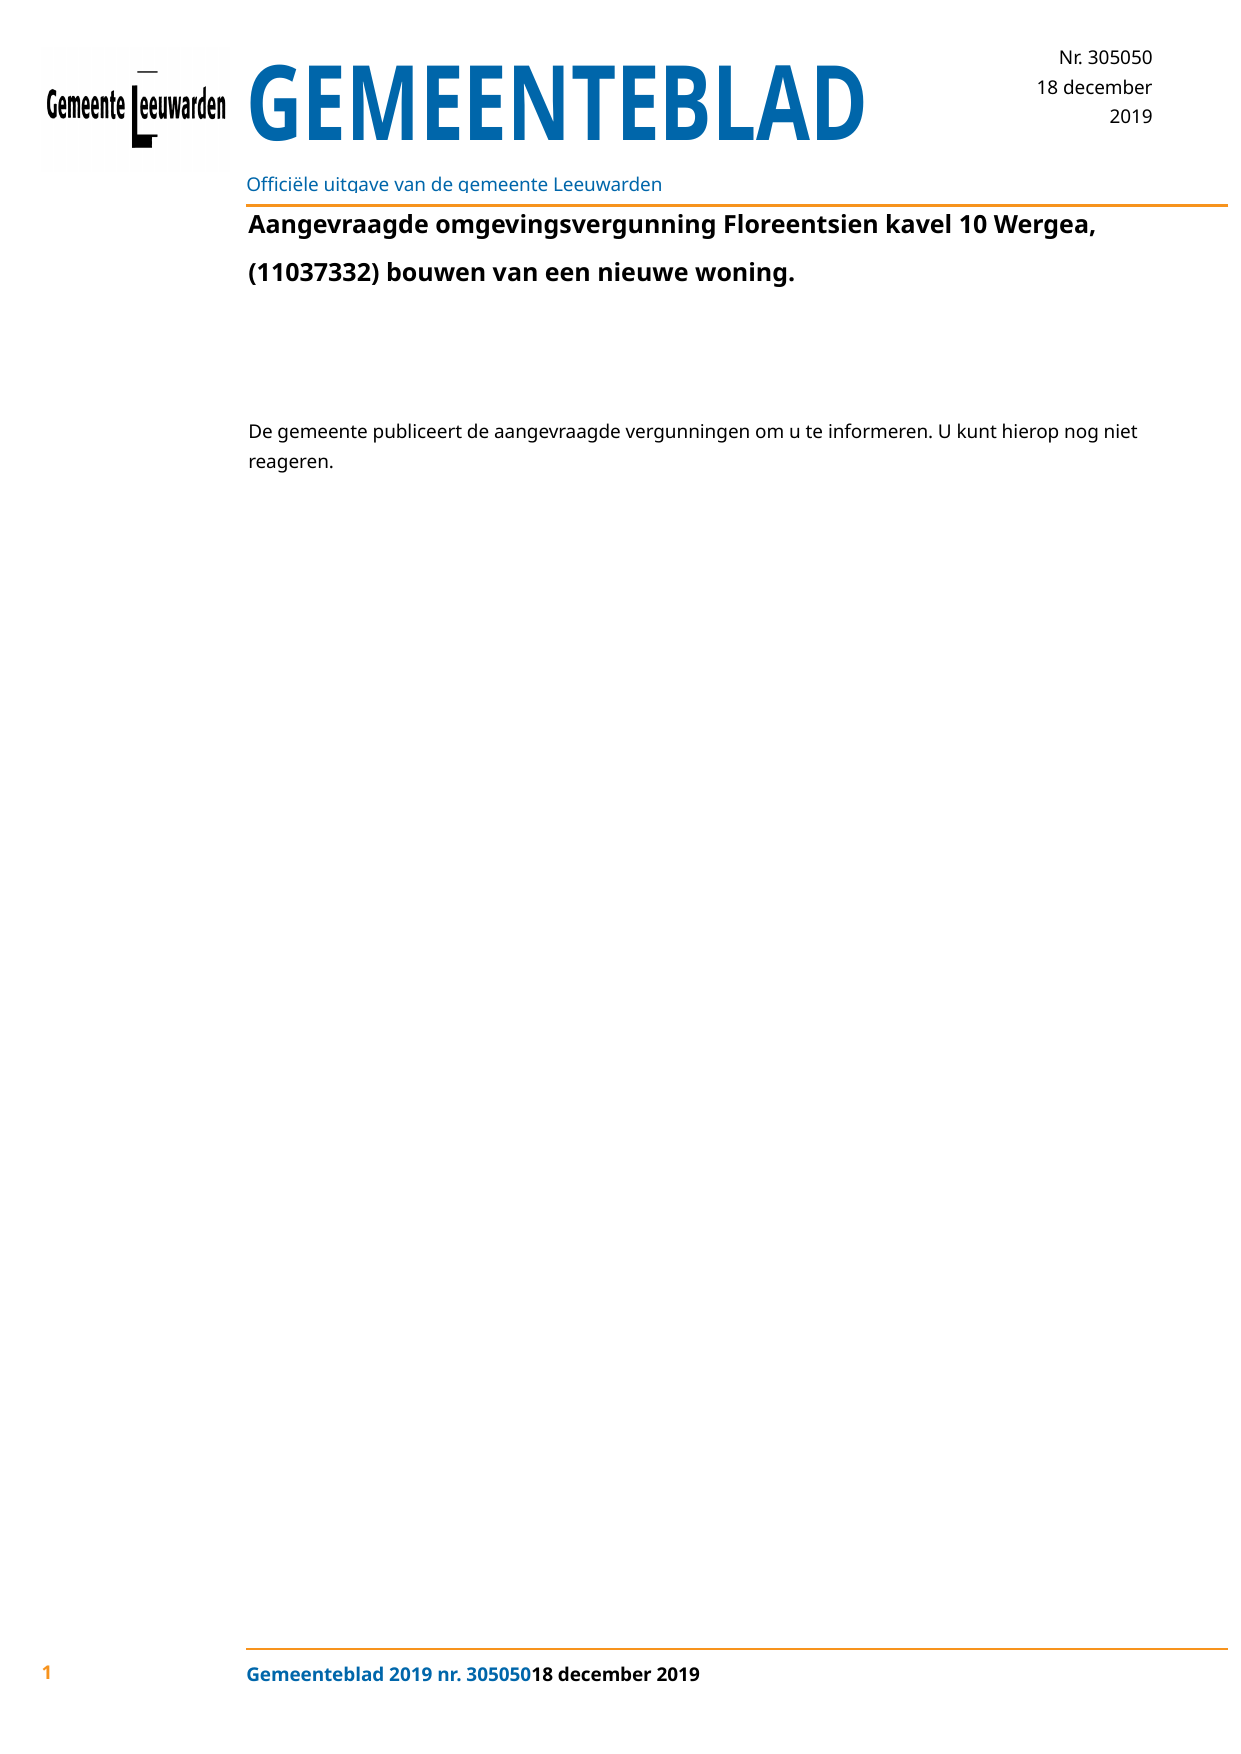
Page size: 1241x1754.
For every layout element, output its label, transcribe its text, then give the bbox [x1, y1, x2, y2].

text De gemeente publiceert de aangevraagde vergunningen om u te informeren. U kunt hierop nog niet reageren. [248, 419, 1152, 474]
picture [41, 47, 231, 172]
text Aangevraagde omgevingsvergunning Floreentsien kavel 10 Wergea, (11037332) bouwen van een nieuwe woning. [248, 207, 1152, 288]
